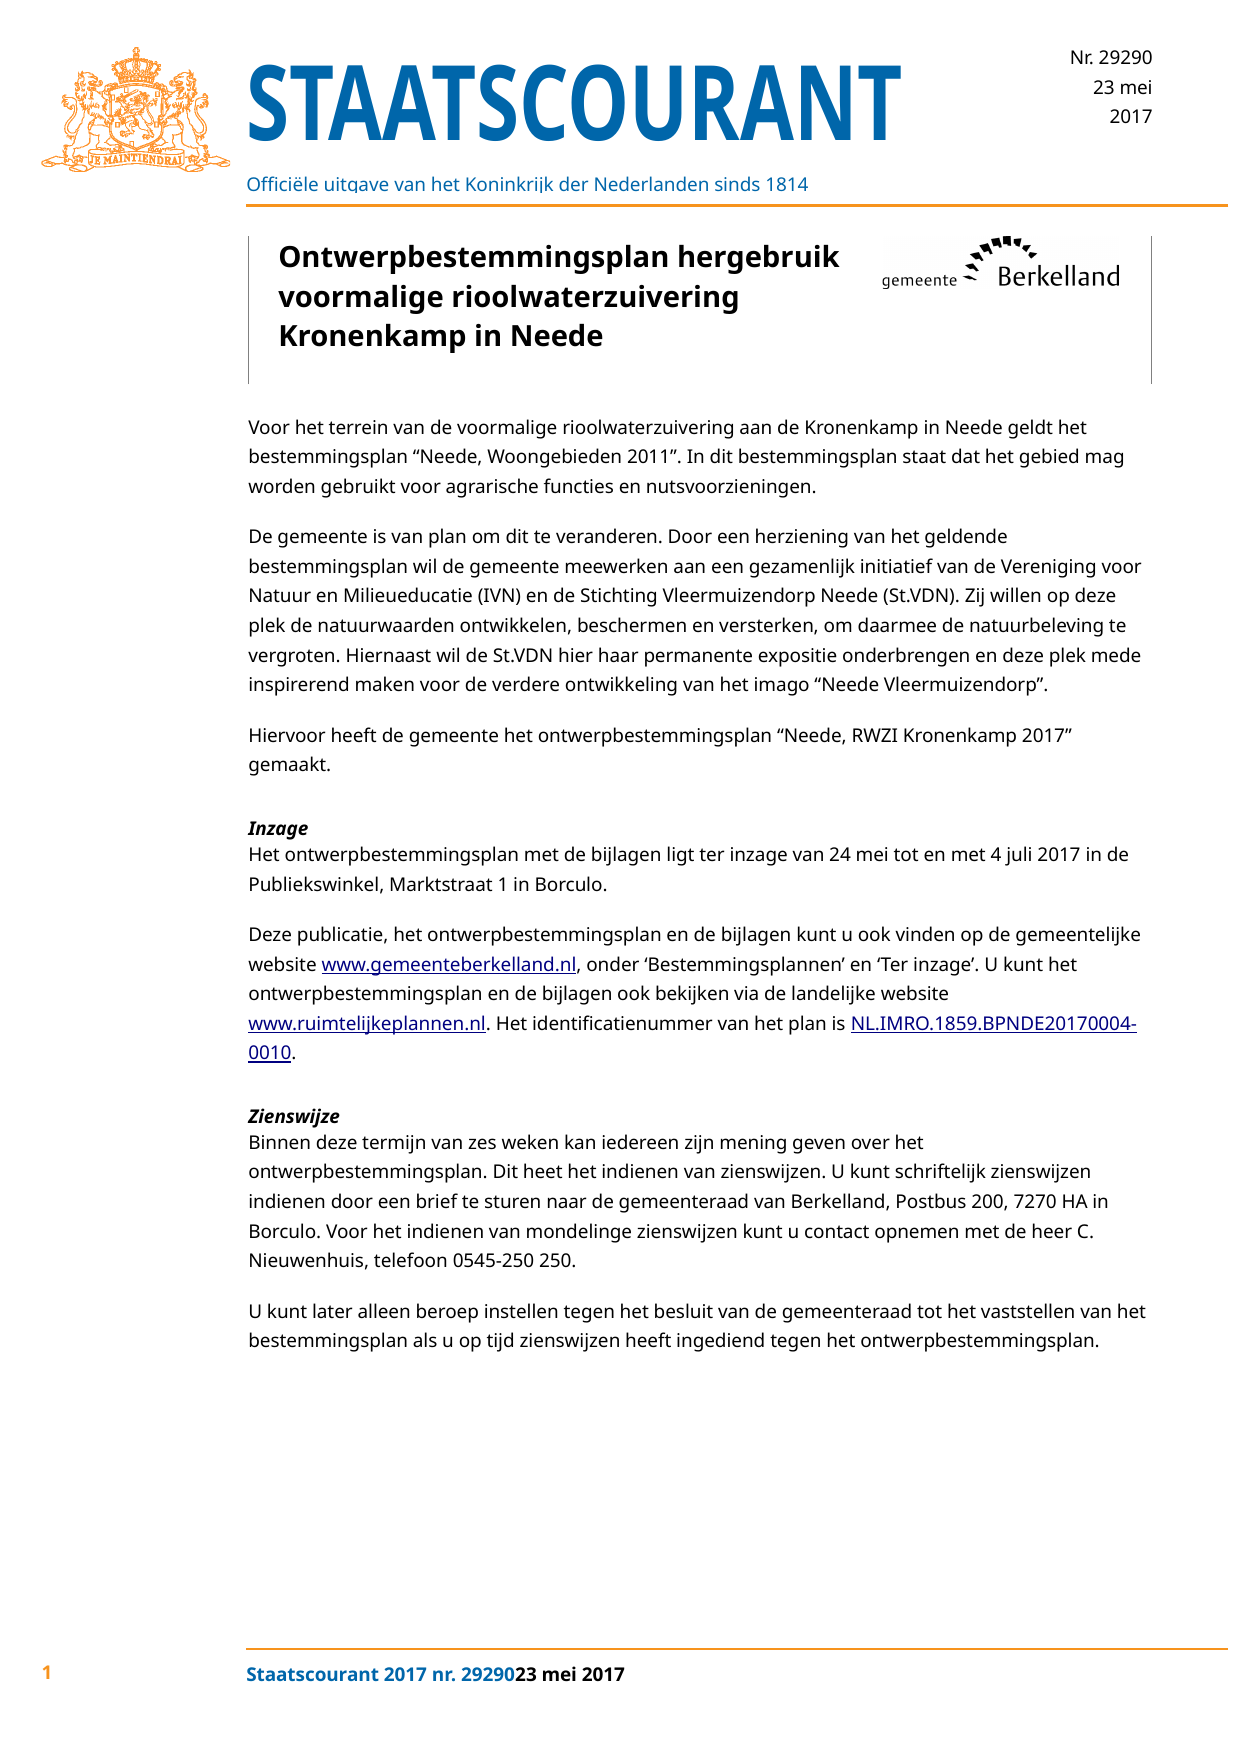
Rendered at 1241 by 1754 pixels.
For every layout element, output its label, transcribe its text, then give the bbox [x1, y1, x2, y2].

picture [41, 47, 231, 172]
text Zienswijze [248, 1103, 1152, 1129]
text De gemeente is van plan om dit te veranderen. Door een herziening van het geldende bestemmingsplan wil de gemeente meewerken aan een gezamenlijk initiatief van de Vereniging voor Natuur en Milieueducatie (IVN) en de Stichting Vleermuizendorp Neede (St.VDN). Zij willen op deze plek de natuurwaarden ontwikkelen, beschermen en versterken, om daarmee de natuurbeleving te vergroten. Hiernaast wil de St.VDN hier haar permanente expositie onderbrengen en deze plek mede inspirerend maken voor de verdere ontwikkeling van het imago “Neede Vleermuizendorp”. [248, 523, 1152, 697]
text U kunt later alleen beroep instellen tegen het besluit van de gemeenteraad tot het vaststellen van het bestemmingsplan als u op tijd zienswijzen heeft ingediend tegen het ontwerpbestemmingsplan. [248, 1298, 1152, 1353]
table_header Ontwerpbestemmingsplan hergebruik voormalige rioolwaterzuivering Kronenkamp in Neede [249, 236, 850, 384]
text Inzage [248, 815, 1152, 841]
text Het ontwerpbestemmingsplan met de bijlagen ligt ter inzage van 24 mei tot en met 4 juli 2017 in de Publiekswinkel, Marktstraat 1 in Borculo. [248, 841, 1152, 896]
text Deze publicatie, het ontwerpbestemmingsplan en de bijlagen kunt u ook vinden op de gemeentelijke website www.gemeenteberkelland.nl, onder ‘Bestemmingsplannen’ en ‘Ter inzage’. U kunt het ontwerpbestemmingsplan en de bijlagen ook bekijken via de landelijke website www.ruimtelijkeplannen.nl. Het identificatienummer van het plan is NL.IMRO.1859.BPNDE20170004-0010. [248, 921, 1152, 1065]
table_header [850, 236, 1151, 384]
text Voor het terrein van de voormalige rioolwaterzuivering aan de Kronenkamp in Neede geldt het bestemmingsplan “Neede, Woongebieden 2011”. In dit bestemmingsplan staat dat het gebied mag worden gebruikt voor agrarische functies en nutsvoorzieningen. [248, 414, 1152, 499]
text Hiervoor heeft de gemeente het ontwerpbestemmingsplan “Neede, RWZI Kronenkamp 2017” gemaakt. [248, 722, 1152, 777]
picture [882, 236, 1119, 289]
text Binnen deze termijn van zes weken kan iedereen zijn mening geven over het ontwerpbestemmingsplan. Dit heet het indienen van zienswijzen. U kunt schriftelijk zienswijzen indienen door een brief te sturen naar de gemeenteraad van Berkelland, Postbus 200, 7270 HA in Borculo. Voor het indienen van mondelinge zienswijzen kunt u contact opnemen met de heer C. Nieuwenhuis, telefoon 0545-250 250. [248, 1129, 1152, 1273]
